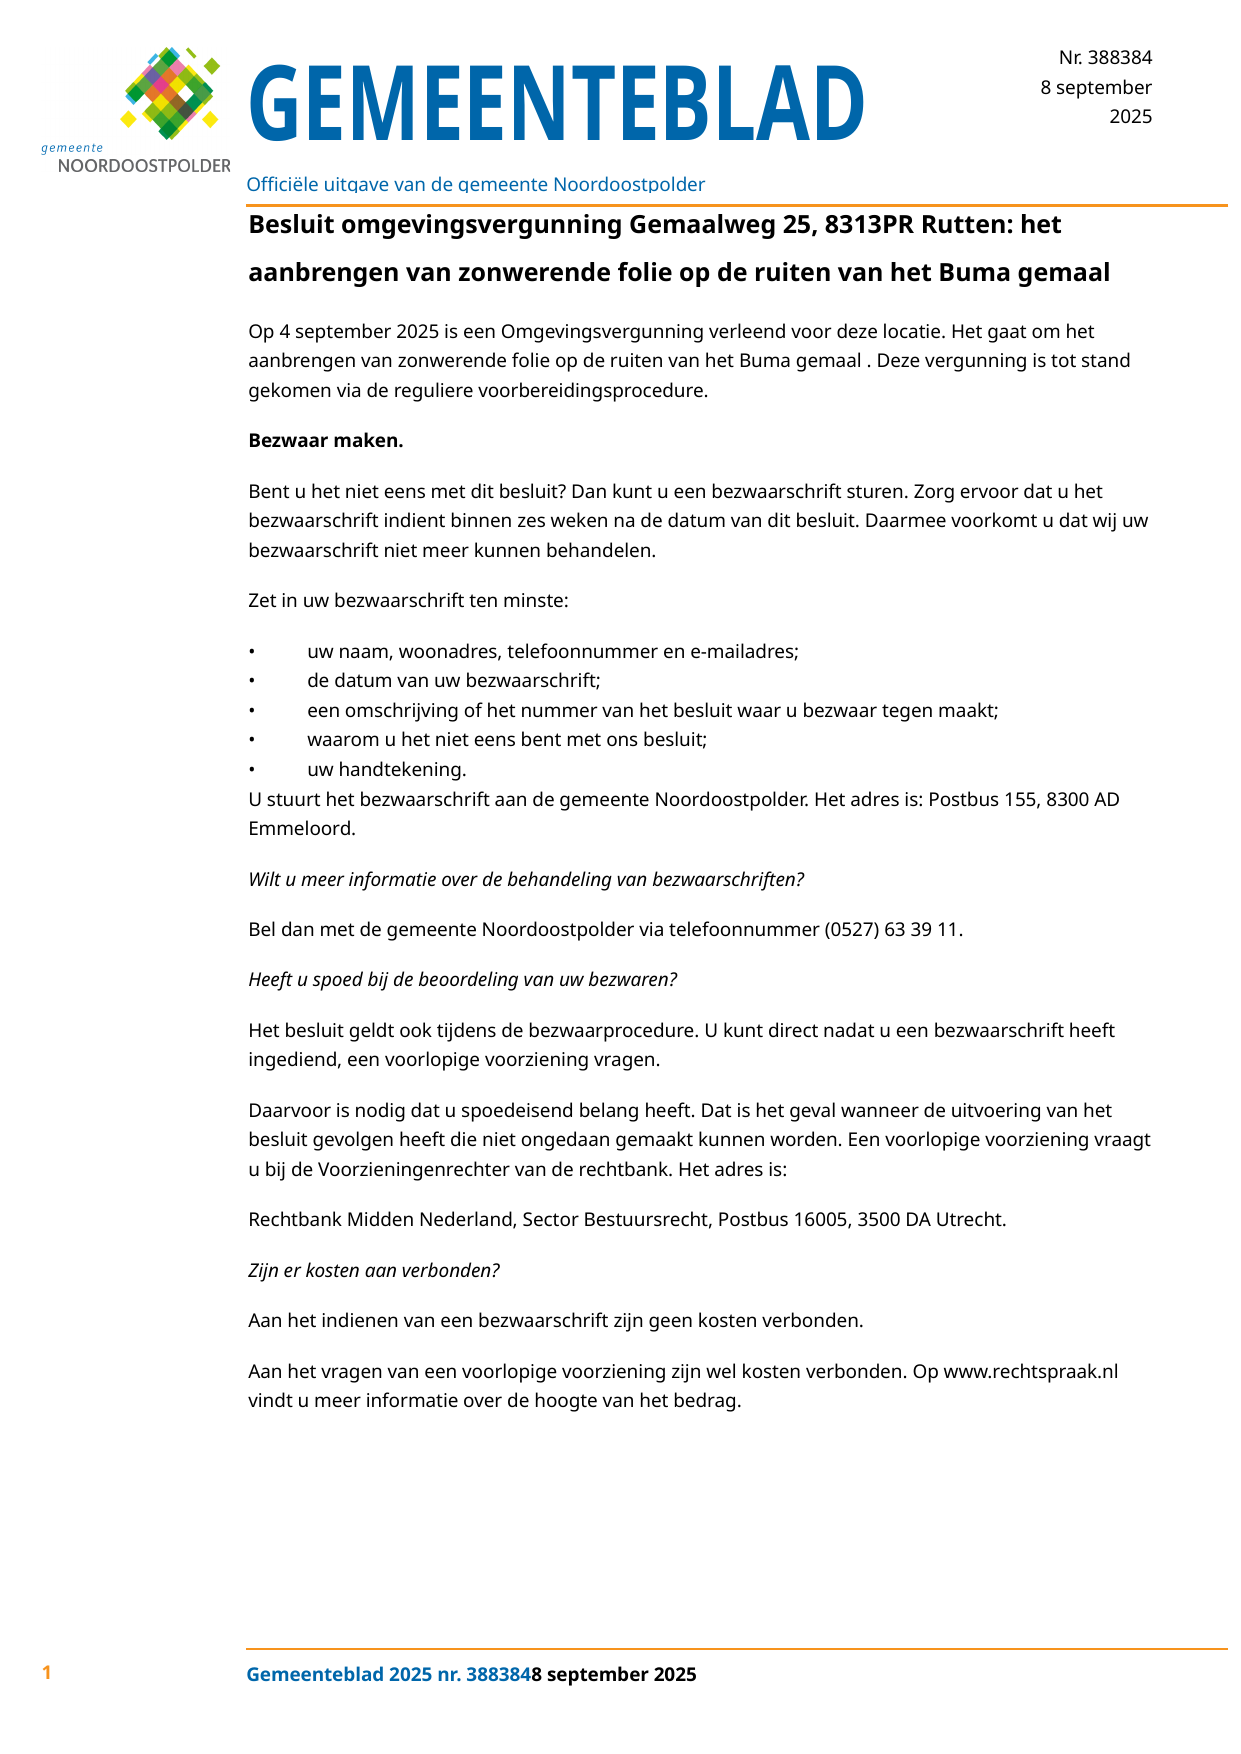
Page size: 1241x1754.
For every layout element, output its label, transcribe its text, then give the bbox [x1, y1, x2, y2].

text Aan het indienen van een bezwaarschrift zijn geen kosten verbonden. [248, 1307, 1152, 1333]
text Wilt u meer informatie over de behandeling van bezwaarschriften? [248, 866, 1152, 892]
text Daarvoor is nodig dat u spoedeisend belang heeft. Dat is het geval wanneer de uitvoering van het besluit gevolgen heeft die niet ongedaan gemaakt kunnen worden. Een voorlopige voorziening vraagt u bij de Voorzieningenrechter van de rechtbank. Het adres is: [248, 1097, 1152, 1182]
list uw naam, woonadres, telefoonnummer en e-mailadres; [248, 638, 1152, 664]
list waarom u het niet eens bent met ons besluit; [248, 727, 1152, 752]
text Op 4 september 2025 is een Omgevingsvergunning verleend voor deze locatie. Het gaat om het aanbrengen van zonwerende folie op de ruiten van het Buma gemaal . Deze vergunning is tot stand gekomen via de reguliere voorbereidingsprocedure. [248, 318, 1152, 403]
text Rechtbank Midden Nederland, Sector Bestuursrecht, Postbus 16005, 3500 DA Utrecht. [248, 1207, 1152, 1232]
text Zet in uw bezwaarschrift ten minste: [248, 587, 1152, 613]
text Het besluit geldt ook tijdens de bezwaarprocedure. U kunt direct nadat u een bezwaarschrift heeft ingediend, een voorlopige voorziening vragen. [248, 1017, 1152, 1072]
text Aan het vragen van een voorlopige voorziening zijn wel kosten verbonden. Op www.rechtspraak.nl vindt u meer informatie over de hoogte van het bedrag. [248, 1358, 1152, 1413]
list de datum van uw bezwaarschrift; [248, 667, 1152, 693]
list uw handtekening. [248, 756, 1152, 782]
text U stuurt het bezwaarschrift aan de gemeente Noordoostpolder. Het adres is: Postbus 155, 8300 AD Emmeloord. [248, 786, 1152, 841]
text Heeft u spoed bij de beoordeling van uw bezwaren? [248, 967, 1152, 992]
text Bel dan met de gemeente Noordoostpolder via telefoonnummer (0527) 63 39 11. [248, 916, 1152, 942]
list een omschrijving of het nummer van het besluit waar u bezwaar tegen maakt; [248, 697, 1152, 723]
text Zijn er kosten aan verbonden? [248, 1257, 1152, 1283]
text Bent u het niet eens met dit besluit? Dan kunt u een bezwaarschrift sturen. Zorg ervoor dat u het bezwaarschrift indient binnen zes weken na de datum van dit besluit. Daarmee voorkomt u dat wij uw bezwaarschrift niet meer kunnen behandelen. [248, 478, 1152, 563]
picture [41, 47, 231, 172]
text Besluit omgevingsvergunning Gemaalweg 25, 8313PR Rutten: het aanbrengen van zonwerende folie op de ruiten van het Buma gemaal [248, 207, 1152, 288]
text Bezwaar maken. [248, 427, 1152, 453]
